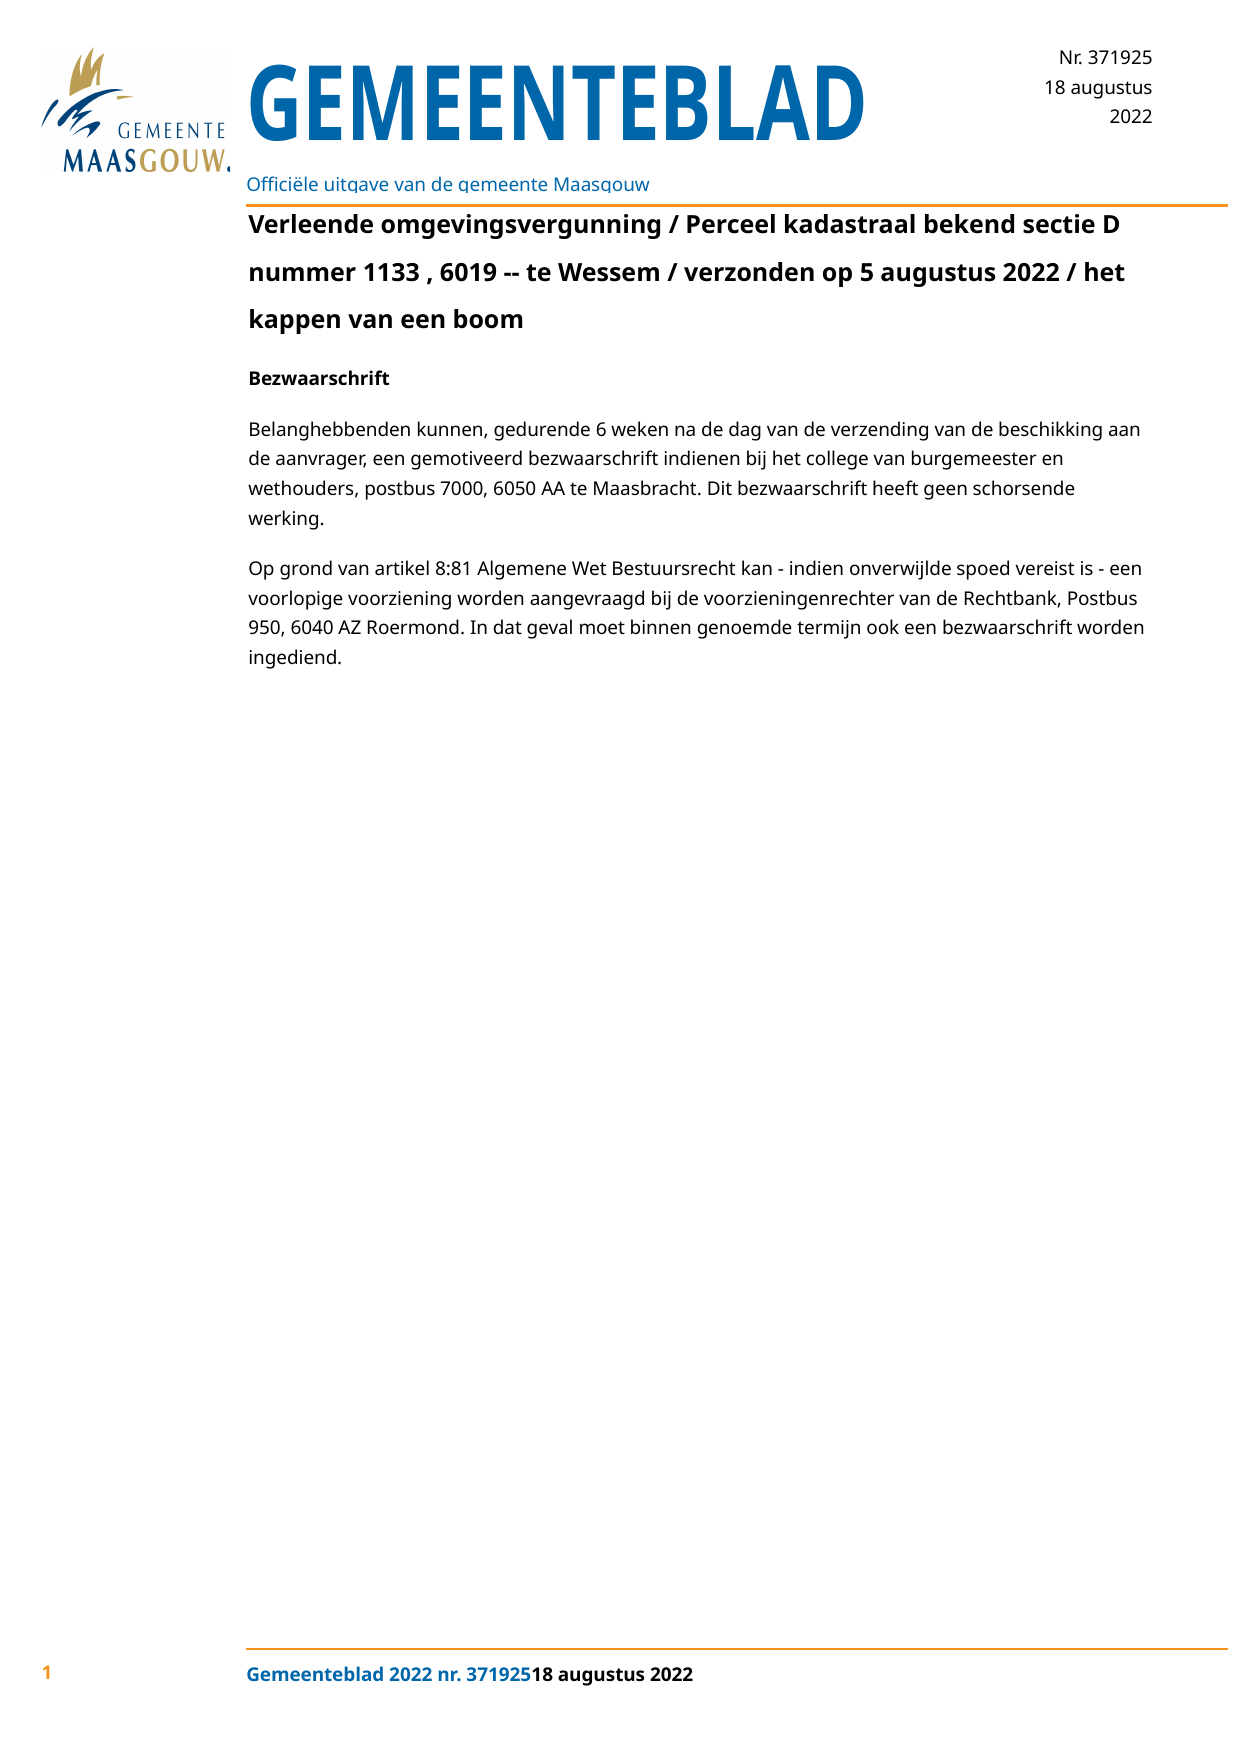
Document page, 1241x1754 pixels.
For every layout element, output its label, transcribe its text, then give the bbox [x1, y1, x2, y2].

text Op grond van artikel 8:81 Algemene Wet Bestuursrecht kan - indien onverwijlde spoed vereist is - een voorlopige voorziening worden aangevraagd bij de voorzieningenrechter van de Rechtbank, Postbus 950, 6040 AZ Roermond. In dat geval moet binnen genoemde termijn ook een bezwaarschrift worden ingediend. [248, 555, 1152, 669]
text Verleende omgevingsvergunning / Perceel kadastraal bekend sectie D nummer 1133 , 6019 -- te Wessem / verzonden op 5 augustus 2022 / het kappen van een boom [248, 207, 1152, 336]
text Belanghebbenden kunnen, gedurende 6 weken na de dag van de verzending van de beschikking aan de aanvrager, een gemotiveerd bezwaarschrift indienen bij het college van burgemeester en wethouders, postbus 7000, 6050 AA te Maasbracht. Dit bezwaarschrift heeft geen schorsende werking. [248, 416, 1152, 530]
picture [41, 47, 231, 172]
text Bezwaarschrift [248, 366, 1152, 391]
